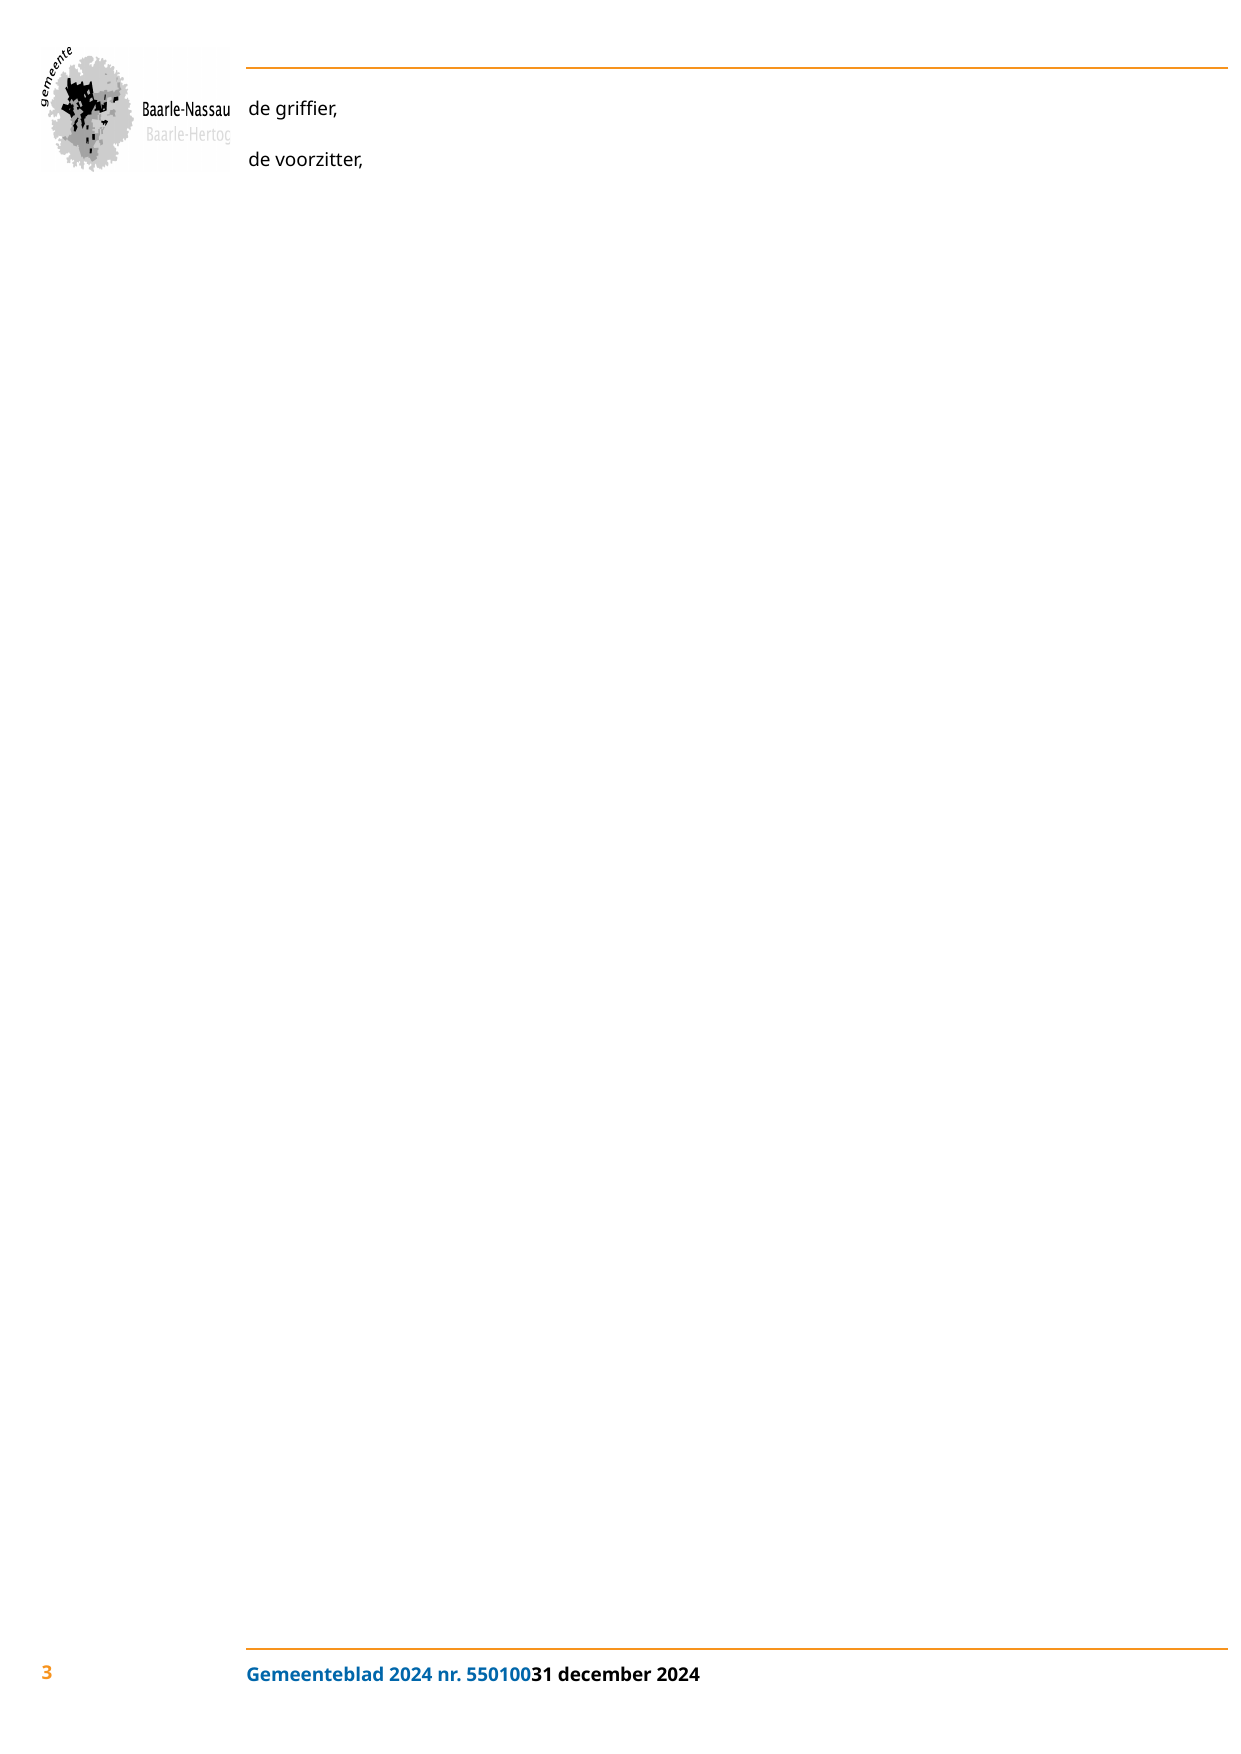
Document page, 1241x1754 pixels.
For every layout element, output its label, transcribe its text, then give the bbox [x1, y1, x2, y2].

picture [41, 47, 231, 172]
text de griffier, [248, 95, 1152, 121]
text de voorzitter, [248, 146, 1152, 172]
